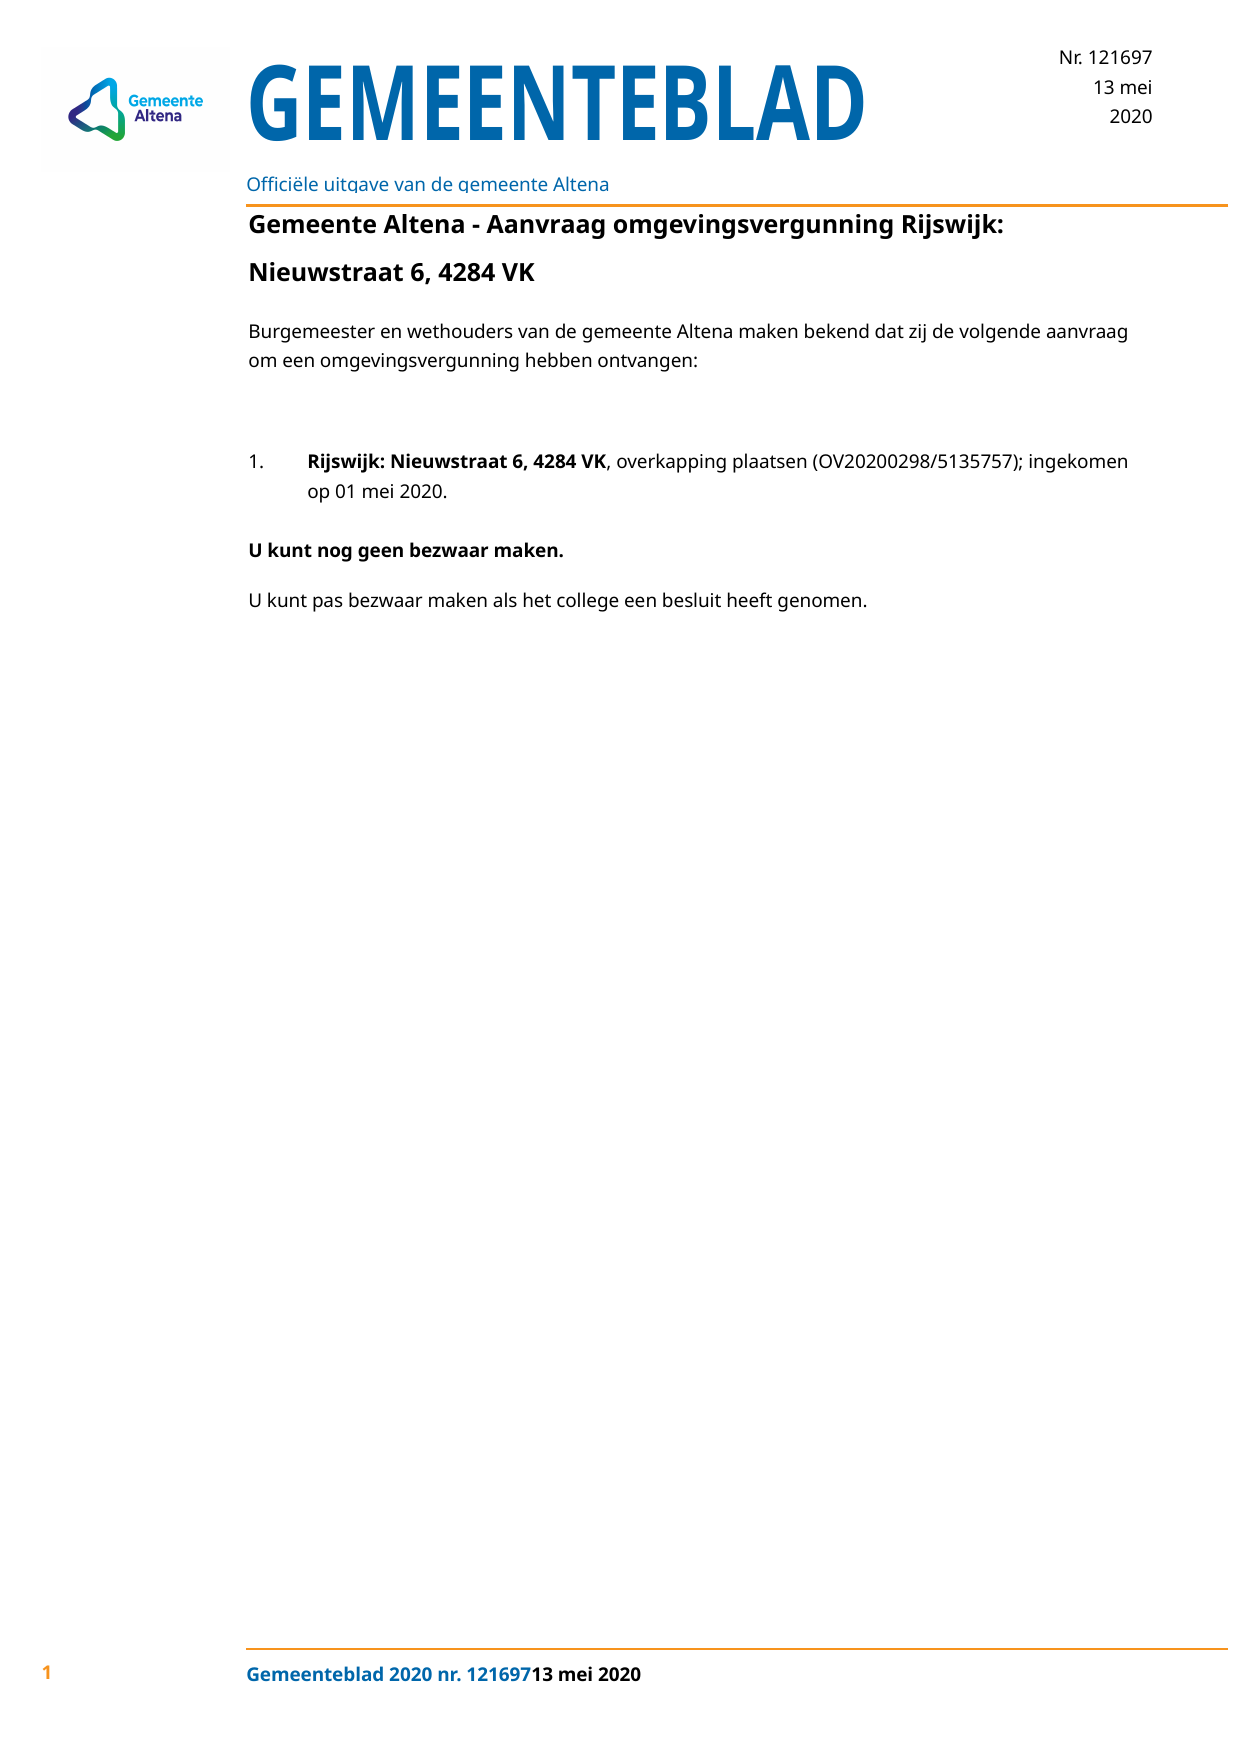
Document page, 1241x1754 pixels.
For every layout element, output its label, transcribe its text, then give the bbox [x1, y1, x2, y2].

text U kunt nog geen bezwaar maken. [248, 537, 1152, 563]
text Gemeente Altena - Aanvraag omgevingsvergunning Rijswijk: Nieuwstraat 6, 4284 VK [248, 207, 1152, 288]
list Rijswijk: Nieuwstraat 6, 4284 VK, overkapping plaatsen (OV20200298/5135757); ingekomen op 01 mei 2020. [248, 448, 1152, 504]
picture [41, 47, 231, 172]
text Burgemeester en wethouders van de gemeente Altena maken bekend dat zij de volgende aanvraag om een omgevingsvergunning hebben ontvangen: [248, 318, 1152, 373]
text U kunt pas bezwaar maken als het college een besluit heeft genomen. [248, 587, 1152, 613]
